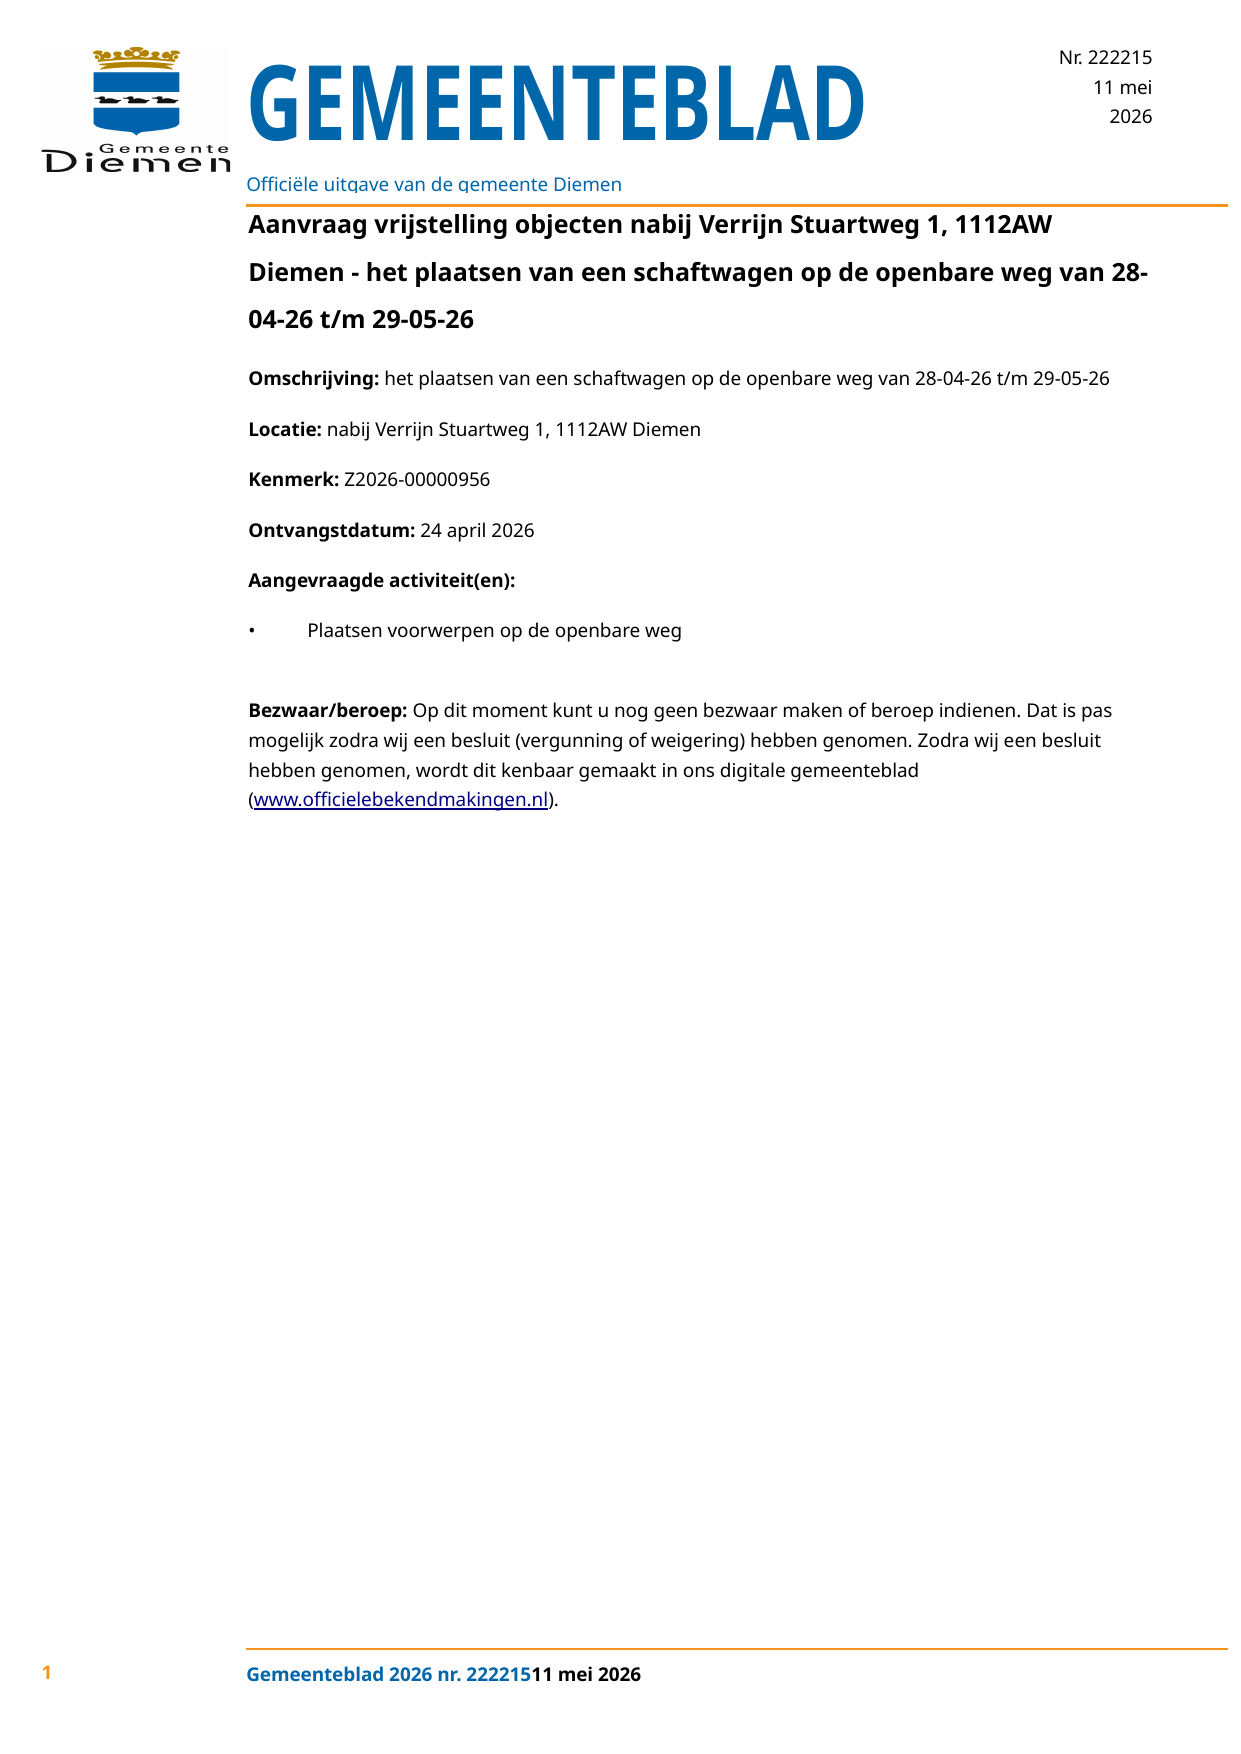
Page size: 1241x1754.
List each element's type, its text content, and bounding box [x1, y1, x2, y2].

text Ontvangstdatum: 24 april 2026 [248, 517, 1152, 542]
text Locatie: nabij Verrijn Stuartweg 1, 1112AW Diemen [248, 416, 1152, 442]
list Plaatsen voorwerpen op de openbare weg [248, 618, 1152, 643]
text Omschrijving: het plaatsen van een schaftwagen op de openbare weg van 28-04-26 t/m 29-05-26 [248, 366, 1152, 391]
text Bezwaar/beroep: Op dit moment kunt u nog geen bezwaar maken of beroep indienen. Dat is pas mogelijk zodra wij een besluit (vergunning of weigering) hebben genomen. Zodra wij een besluit hebben genomen, wordt dit kenbaar gemaakt in ons digitale gemeenteblad (www.officielebekendmakingen.nl). [248, 698, 1152, 812]
picture [41, 47, 231, 172]
text Kenmerk: Z2026-00000956 [248, 466, 1152, 492]
text Aanvraag vrijstelling objecten nabij Verrijn Stuartweg 1, 1112AW Diemen - het plaatsen van een schaftwagen op de openbare weg van 28-04-26 t/m 29-05-26 [248, 207, 1152, 336]
text Aangevraagde activiteit(en): [248, 567, 1152, 593]
